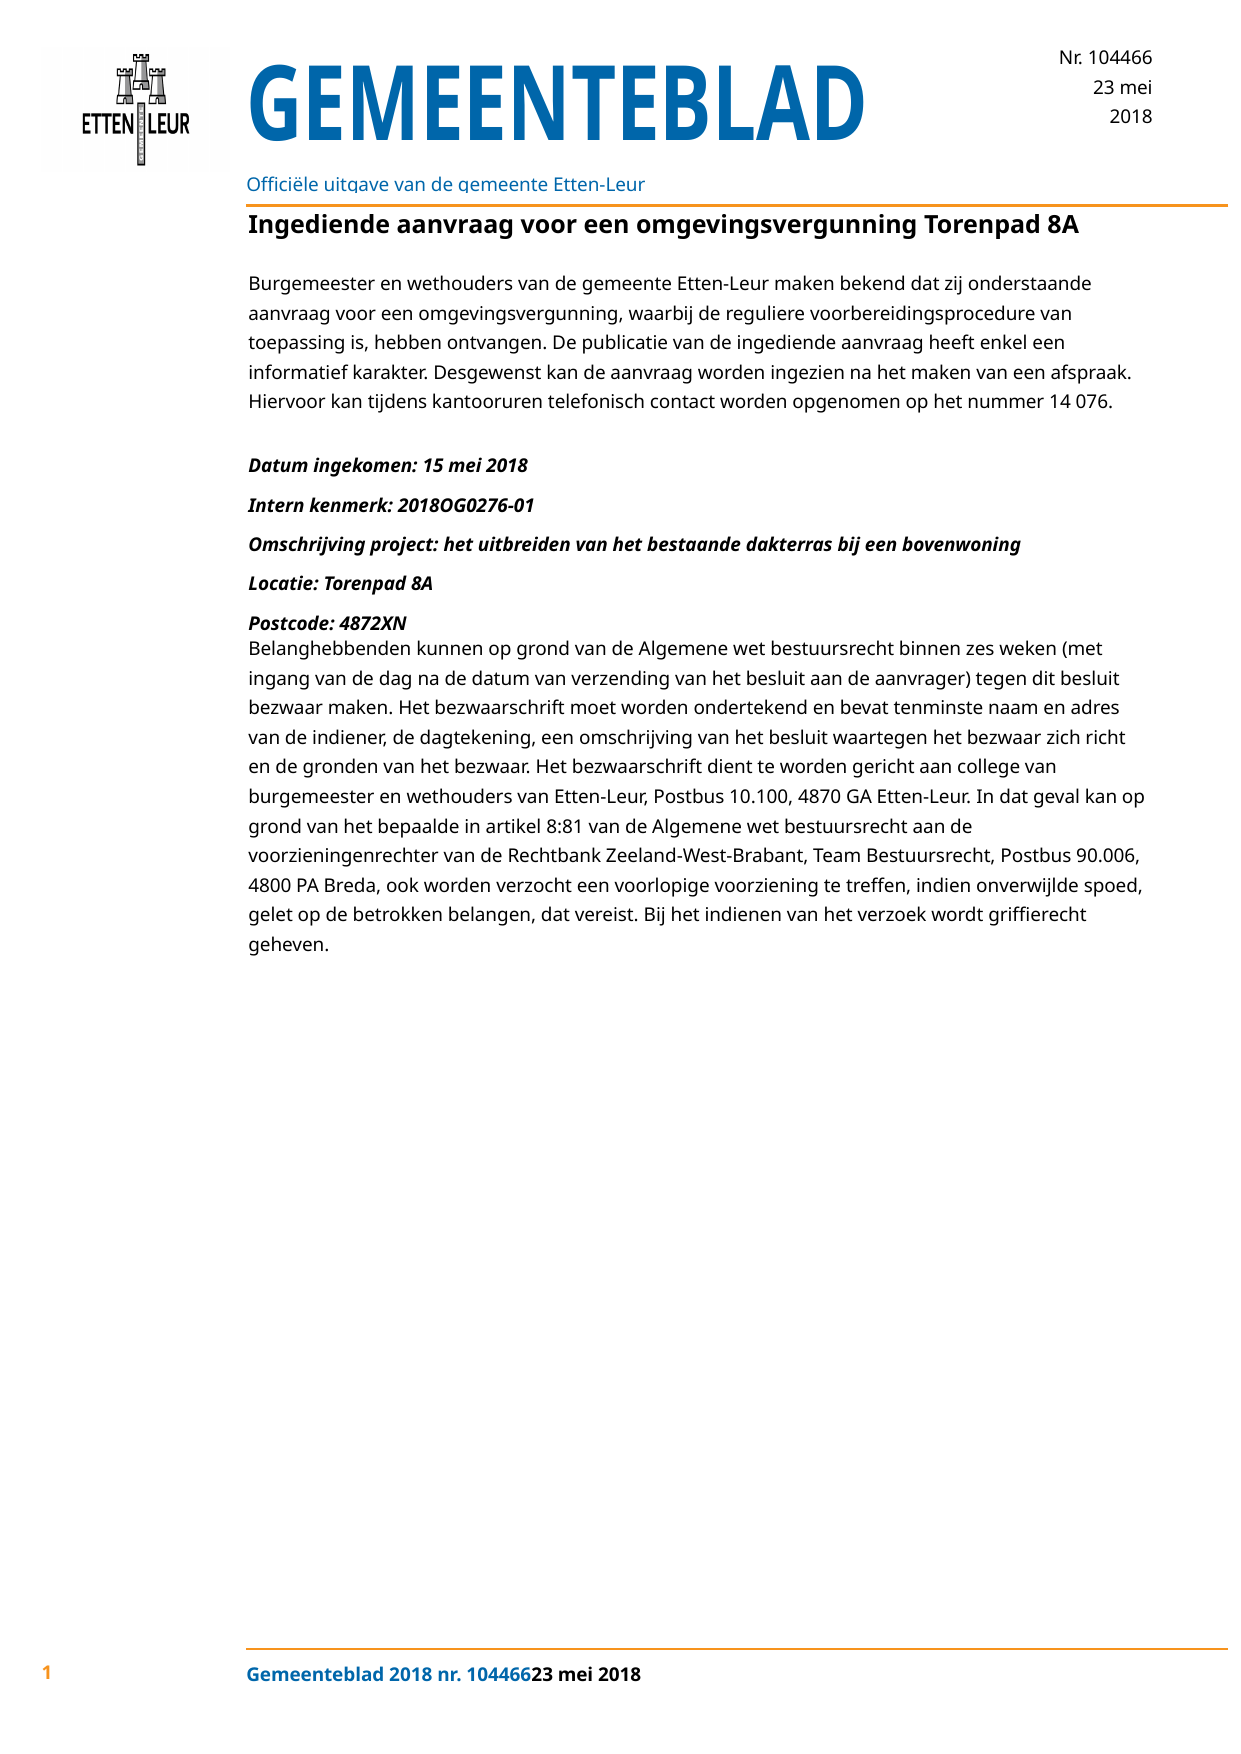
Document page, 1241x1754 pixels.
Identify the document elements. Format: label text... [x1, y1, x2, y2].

text Intern kenmerk: 2018OG0276-01 [248, 492, 1152, 518]
text Burgemeester en wethouders van de gemeente Etten-Leur maken bekend dat zij onderstaande aanvraag voor een omgevingsvergunning, waarbij de reguliere voorbereidingsprocedure van toepassing is, hebben ontvangen. De publicatie van de ingediende aanvraag heeft enkel een informatief karakter. Desgewenst kan de aanvraag worden ingezien na het maken van een afspraak. Hiervoor kan tijdens kantooruren telefonisch contact worden opgenomen op het nummer 14 076. [248, 270, 1152, 414]
text Omschrijving project: het uitbreiden van het bestaande dakterras bij een bovenwoning [248, 531, 1152, 557]
text Postcode: 4872XN [248, 610, 1152, 635]
text Datum ingekomen: 15 mei 2018 [248, 453, 1152, 478]
text Belanghebbenden kunnen op grond van de Algemene wet bestuursrecht binnen zes weken (met ingang van de dag na de datum van verzending van het besluit aan de aanvrager) tegen dit besluit bezwaar maken. Het bezwaarschrift moet worden ondertekend en bevat tenminste naam en adres van de indiener, de dagtekening, een omschrijving van het besluit waartegen het bezwaar zich richt en de gronden van het bezwaar. Het bezwaarschrift dient te worden gericht aan college van burgemeester en wethouders van Etten-Leur, Postbus 10.100, 4870 GA Etten-Leur. In dat geval kan op grond van het bepaalde in artikel 8:81 van de Algemene wet bestuursrecht aan de voorzieningenrechter van de Rechtbank Zeeland-West-Brabant, Team Bestuursrecht, Postbus 90.006, 4800 PA Breda, ook worden verzocht een voorlopige voorziening te treffen, indien onverwijlde spoed, gelet op de betrokken belangen, dat vereist. Bij het indienen van het verzoek wordt griffierecht geheven. [248, 635, 1152, 957]
text Ingediende aanvraag voor een omgevingsvergunning Torenpad 8A [248, 207, 1152, 241]
picture [41, 47, 231, 172]
text Locatie: Torenpad 8A [248, 570, 1152, 596]
